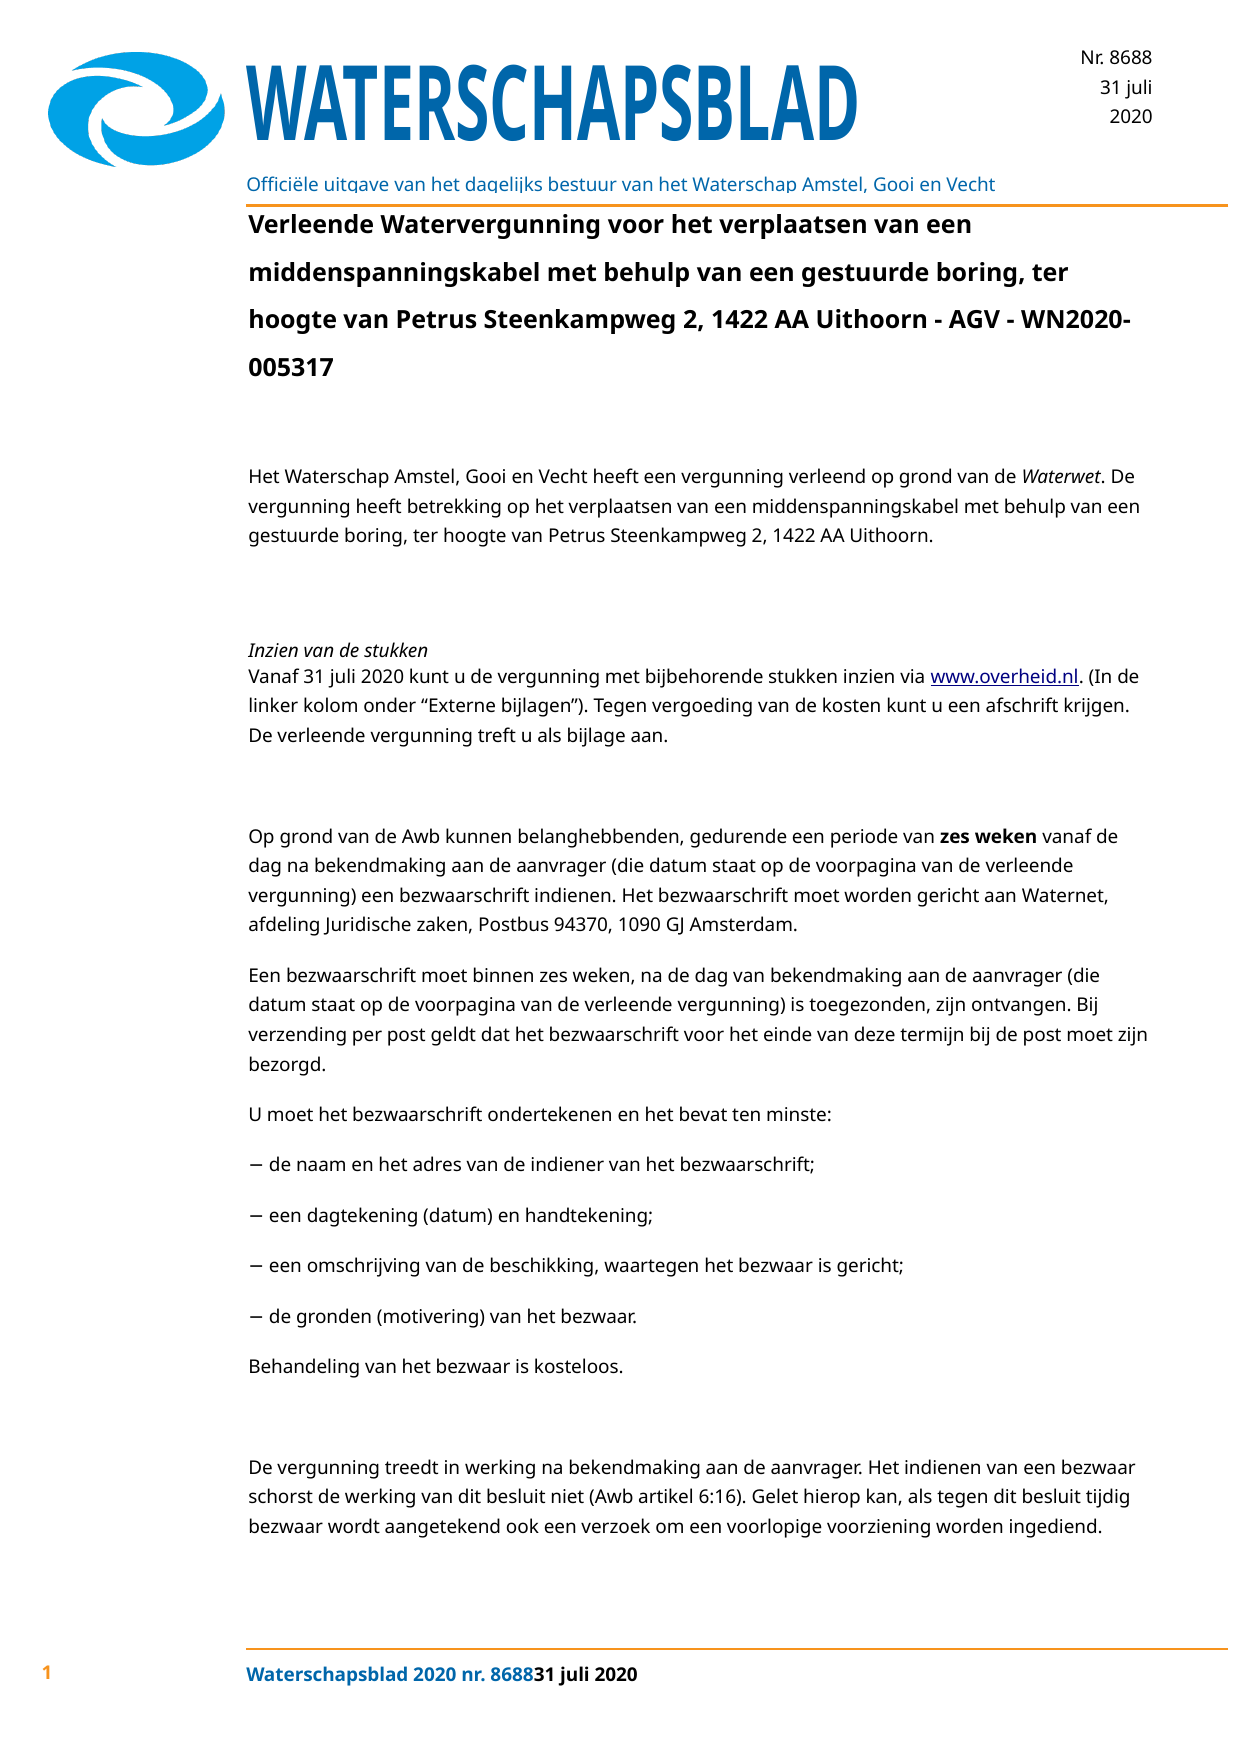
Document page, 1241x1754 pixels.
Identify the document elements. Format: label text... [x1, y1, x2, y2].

text Op grond van de Awb kunnen belanghebbenden, gedurende een periode van zes weken vanaf de dag na bekendmaking aan de aanvrager (die datum staat op de voorpagina van de verleende vergunning) een bezwaarschrift indienen. Het bezwaarschrift moet worden gericht aan Waternet, afdeling Juridische zaken, Postbus 94370, 1090 GJ Amsterdam. [248, 823, 1152, 937]
text Behandeling van het bezwaar is kosteloos. [248, 1353, 1152, 1379]
text Inzien van de stukken [248, 637, 1152, 663]
text − de naam en het adres van de indiener van het bezwaarschrift; [248, 1152, 1152, 1177]
text − een omschrijving van de beschikking, waartegen het bezwaar is gericht; [248, 1252, 1152, 1278]
text Vanaf 31 juli 2020 kunt u de vergunning met bijbehorende stukken inzien via www.overheid.nl. (In de linker kolom onder “Externe bijlagen”). Tegen vergoeding van de kosten kunt u een afschrift krijgen. De verleende vergunning treft u als bijlage aan. [248, 663, 1152, 748]
text Het Waterschap Amstel, Gooi en Vecht heeft een vergunning verleend op grond van de Waterwet. De vergunning heeft betrekking op het verplaatsen van een middenspanningskabel met behulp van een gestuurde boring, ter hoogte van Petrus Steenkampweg 2, 1422 AA Uithoorn. [248, 463, 1152, 548]
text U moet het bezwaarschrift ondertekenen en het bevat ten minste: [248, 1101, 1152, 1127]
text Een bezwaarschrift moet binnen zes weken, na de dag van bekendmaking aan de aanvrager (die datum staat op de voorpagina van de verleende vergunning) is toegezonden, zijn ontvangen. Bij verzending per post geldt dat het bezwaarschrift voor het einde van deze termijn bij de post moet zijn bezorgd. [248, 962, 1152, 1076]
picture [41, 47, 231, 172]
text Verleende Watervergunning voor het verplaatsen van een middenspanningskabel met behulp van een gestuurde boring, ter hoogte van Petrus Steenkampweg 2, 1422 AA Uithoorn - AGV - WN2020-005317 [248, 207, 1152, 384]
text − een dagtekening (datum) en handtekening; [248, 1202, 1152, 1228]
text − de gronden (motivering) van het bezwaar. [248, 1303, 1152, 1328]
text De vergunning treedt in werking na bekendmaking aan de aanvrager. Het indienen van een bezwaar schorst de werking van dit besluit niet (Awb artikel 6:16). Gelet hierop kan, als tegen dit besluit tijdig bezwaar wordt aangetekend ook een verzoek om een voorlopige voorziening worden ingediend. [248, 1454, 1152, 1539]
